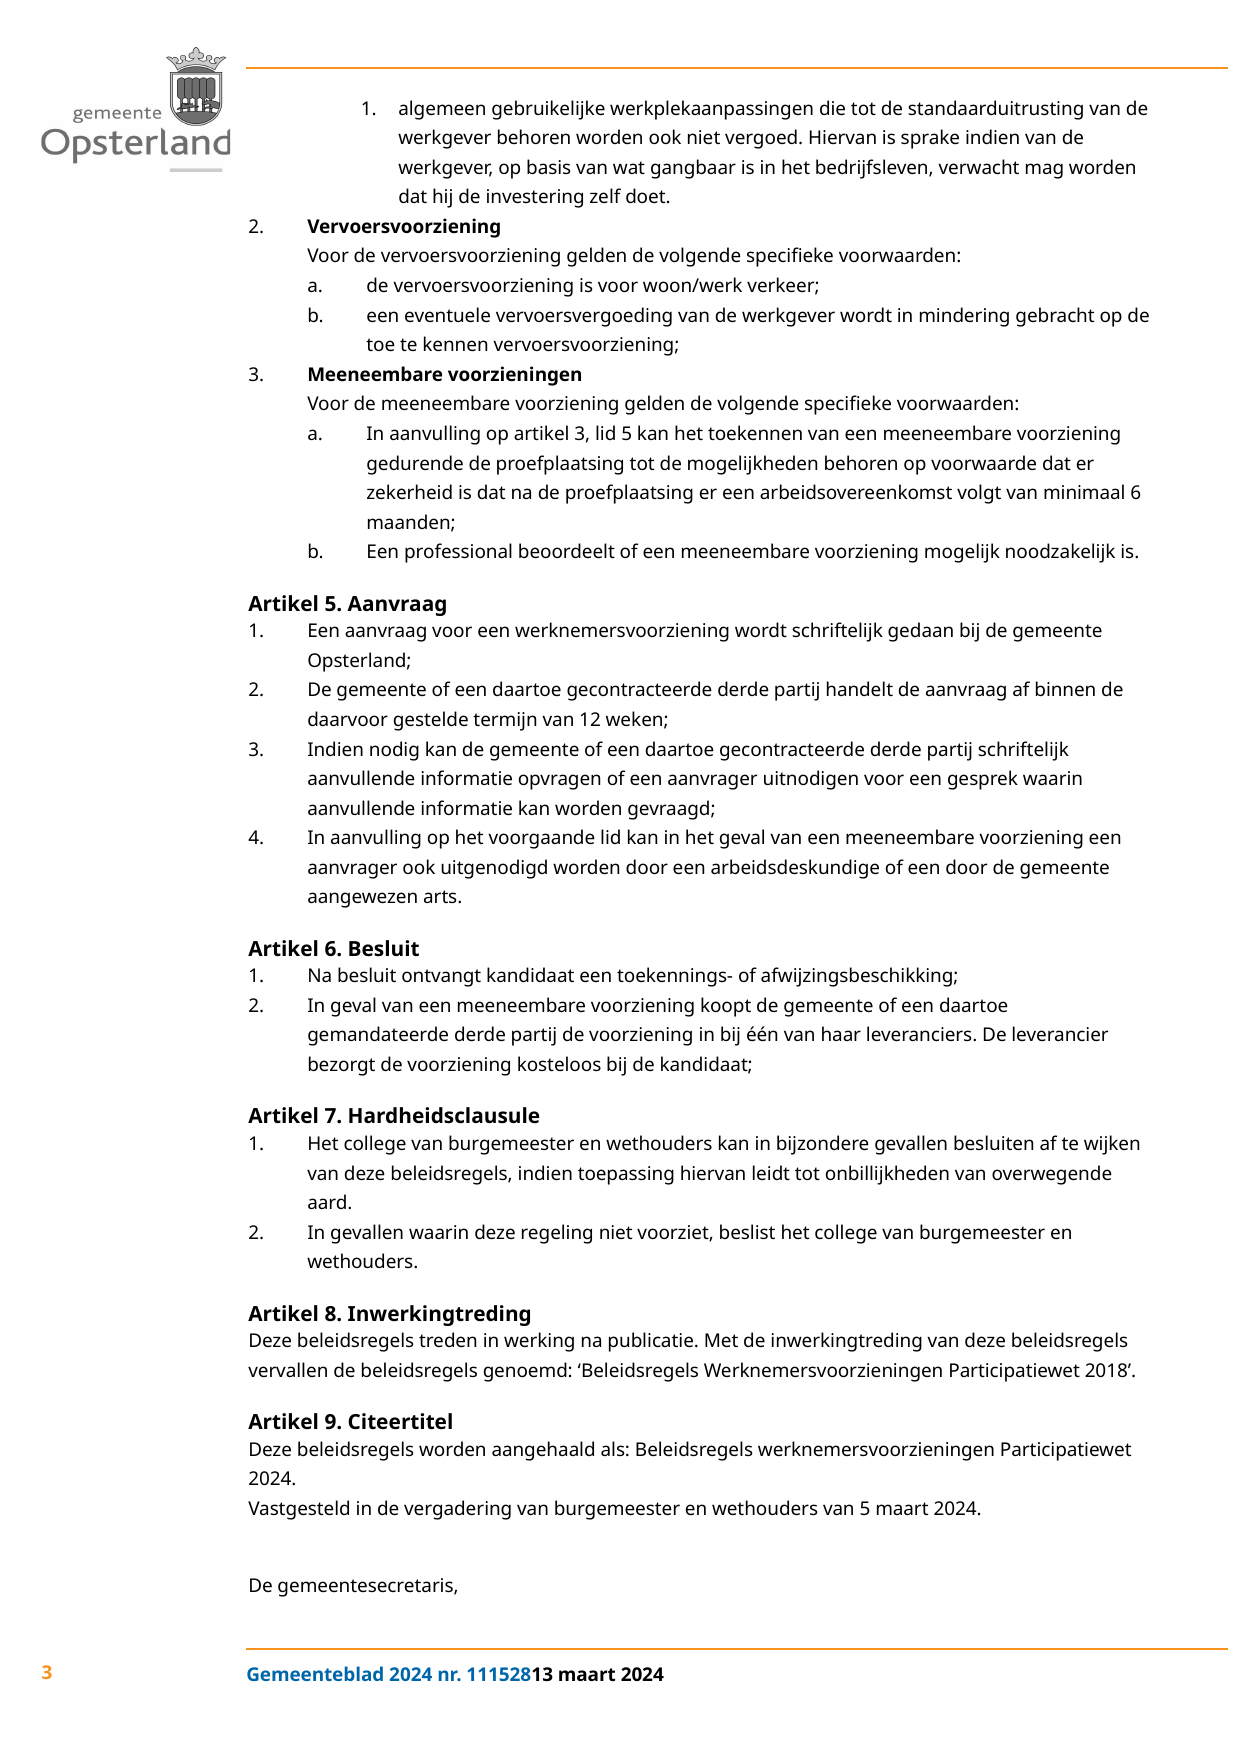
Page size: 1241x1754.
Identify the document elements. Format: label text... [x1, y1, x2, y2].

text Artikel 6. Besluit [248, 934, 1152, 962]
list In gevallen waarin deze regeling niet voorziet, beslist het college van burgemeester en wethouders. [248, 1219, 1152, 1274]
list Voor de meeneembare voorziening gelden de volgende specifieke voorwaarden: [248, 391, 1152, 416]
list Vervoersvoorziening [248, 213, 1152, 239]
text Vastgesteld in de vergadering van burgemeester en wethouders van 5 maart 2024. [248, 1495, 1152, 1521]
list Het college van burgemeester en wethouders kan in bijzondere gevallen besluiten af te wijken van deze beleidsregels, indien toepassing hiervan leidt tot onbillijkheden van overwegende aard. [248, 1130, 1152, 1215]
text De gemeentesecretaris, [248, 1572, 1152, 1598]
list de vervoersvoorziening is voor woon/werk verkeer; [307, 272, 1152, 298]
list Een aanvraag voor een werknemersvoorziening wordt schriftelijk gedaan bij de gemeente Opsterland; [248, 617, 1152, 673]
list In aanvulling op artikel 3, lid 5 kan het toekennen van een meeneembare voorziening gedurende de proefplaatsing tot de mogelijkheden behoren op voorwaarde dat er zekerheid is dat na de proefplaatsing er een arbeidsovereenkomst volgt van minimaal 6 maanden; [307, 420, 1152, 535]
list Meeneembare voorzieningen [248, 361, 1152, 387]
list Voor de vervoersvoorziening gelden de volgende specifieke voorwaarden: [248, 243, 1152, 268]
list Indien nodig kan de gemeente of een daartoe gecontracteerde derde partij schriftelijk aanvullende informatie opvragen of een aanvrager uitnodigen voor een gesprek waarin aanvullende informatie kan worden gevraagd; [248, 736, 1152, 821]
list In geval van een meeneembare voorziening koopt de gemeente of een daartoe gemandateerde derde partij de voorziening in bij één van haar leveranciers. De leverancier bezorgt de voorziening kosteloos bij de kandidaat; [248, 992, 1152, 1077]
list In aanvulling op het voorgaande lid kan in het geval van een meeneembare voorziening een aanvrager ook uitgenodigd worden door een arbeidsdeskundige of een door de gemeente aangewezen arts. [248, 824, 1152, 909]
text Deze beleidsregels treden in werking na publicatie. Met de inwerkingtreding van deze beleidsregels vervallen de beleidsregels genoemd: ‘Beleidsregels Werknemersvoorzieningen Participatiewet 2018’. [248, 1327, 1152, 1383]
text Deze beleidsregels worden aangehaald als: Beleidsregels werknemersvoorzieningen Participatiewet 2024. [248, 1436, 1152, 1491]
list een eventuele vervoersvergoeding van de werkgever wordt in mindering gebracht op de toe te kennen vervoersvoorziening; [307, 302, 1152, 357]
text Artikel 5. Aanvraag [248, 589, 1152, 617]
list algemeen gebruikelijke werkplekaanpassingen die tot de standaarduitrusting van de werkgever behoren worden ook niet vergoed. Hiervan is sprake indien van de werkgever, op basis van wat gangbaar is in het bedrijfsleven, verwacht mag worden dat hij de investering zelf doet. [361, 95, 1152, 209]
text Artikel 9. Citeertitel [248, 1407, 1152, 1436]
text Artikel 7. Hardheidsclausule [248, 1102, 1152, 1130]
list Na besluit ontvangt kandidaat een toekennings- of afwijzingsbeschikking; [248, 962, 1152, 988]
list De gemeente of een daartoe gecontracteerde derde partij handelt de aanvraag af binnen de daarvoor gestelde termijn van 12 weken; [248, 677, 1152, 732]
list Een professional beoordeelt of een meeneembare voorziening mogelijk noodzakelijk is. [307, 538, 1152, 564]
text Artikel 8. Inwerkingtreding [248, 1299, 1152, 1327]
picture [41, 47, 231, 172]
